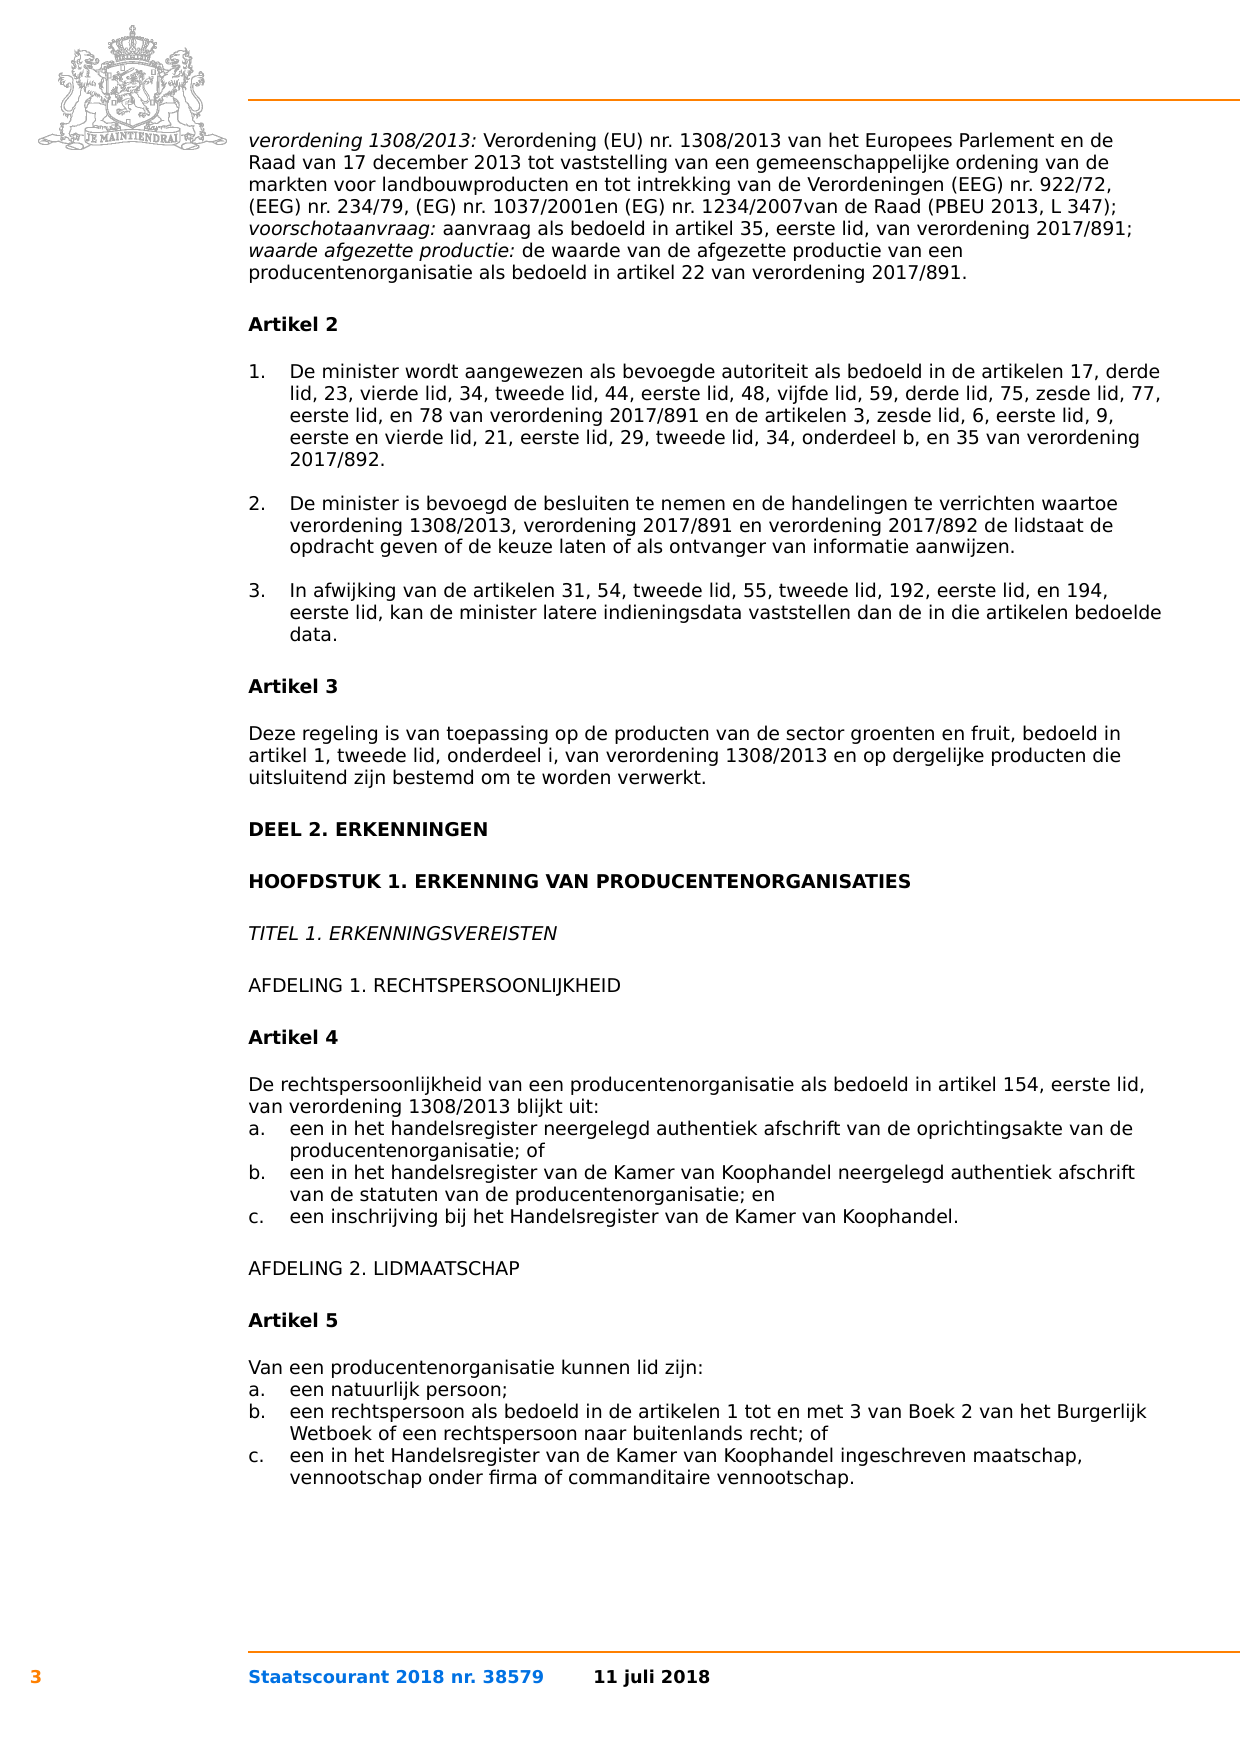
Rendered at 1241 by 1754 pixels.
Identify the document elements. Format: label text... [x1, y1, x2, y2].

picture [38, 25, 227, 150]
subtitle AFDELING 2. LIDMAATSCHAP [248, 1258, 1163, 1280]
text waarde afgezette productie: de waarde van de afgezette productie van een producentenorganisatie als bedoeld in artikel 22 van verordening 2017/891. [248, 240, 1163, 284]
subtitle Artikel 4 [248, 1027, 1163, 1049]
subtitle DEEL 2. ERKENNINGEN [248, 819, 1163, 841]
text voorschotaanvraag: aanvraag als bedoeld in artikel 35, eerste lid, van verordening 2017/891; [248, 218, 1163, 240]
subtitle TITEL 1. ERKENNINGSVEREISTEN [248, 923, 1163, 945]
text Van een producentenorganisatie kunnen lid zijn: [248, 1357, 1163, 1379]
text b. een rechtspersoon als bedoeld in de artikelen 1 tot en met 3 van Boek 2 van het Burgerlijk Wetboek of een rechtspersoon naar buitenlands recht; of [248, 1401, 1163, 1445]
text c. een in het Handelsregister van de Kamer van Koophandel ingeschreven maatschap, vennootschap onder firma of commanditaire vennootschap. [248, 1445, 1163, 1489]
text verordening 1308/2013: Verordening (EU) nr. 1308/2013 van het Europees Parlement en de Raad van 17 december 2013 tot vaststelling van een gemeenschappelijke ordening van de markten voor landbouwproducten en tot intrekking van de Verordeningen (EEG) nr. 922/72, (EEG) nr. 234/79, (EG) nr. 1037/2001en (EG) nr. 1234/2007van de Raad (PBEU 2013, L 347); [248, 130, 1163, 218]
subtitle HOOFDSTUK 1. ERKENNING VAN PRODUCENTENORGANISATIES [248, 871, 1163, 893]
text Deze regeling is van toepassing op de producten van de sector groenten en fruit, bedoeld in artikel 1, tweede lid, onderdeel i, van verordening 1308/2013 en op dergelijke producten die uitsluitend zijn bestemd om te worden verwerkt. [248, 723, 1163, 789]
text c. een inschrijving bij het Handelsregister van de Kamer van Koophandel. [248, 1206, 1163, 1228]
text b. een in het handelsregister van de Kamer van Koophandel neergelegd authentiek afschrift van de statuten van de producentenorganisatie; en [248, 1162, 1163, 1206]
text De rechtspersoonlijkheid van een producentenorganisatie als bedoeld in artikel 154, eerste lid, van verordening 1308/2013 blijkt uit: [248, 1074, 1163, 1118]
subtitle AFDELING 1. RECHTSPERSOONLIJKHEID [248, 975, 1163, 997]
text 1. De minister wordt aangewezen als bevoegde autoriteit als bedoeld in de artikelen 17, derde lid, 23, vierde lid, 34, tweede lid, 44, eerste lid, 48, vijfde lid, 59, derde lid, 75, zesde lid, 77, eerste lid, en 78 van verordening 2017/891 en de artikelen 3, zesde lid, 6, eerste lid, 9, eerste en vierde lid, 21, eerste lid, 29, tweede lid, 34, onderdeel b, en 35 van verordening 2017/892. [248, 361, 1163, 471]
text a. een in het handelsregister neergelegd authentiek afschrift van de oprichtingsakte van de producentenorganisatie; of [248, 1118, 1163, 1162]
text a. een natuurlijk persoon; [248, 1379, 1163, 1401]
subtitle Artikel 5 [248, 1310, 1163, 1332]
subtitle Artikel 2 [248, 314, 1163, 336]
text 3. In afwijking van de artikelen 31, 54, tweede lid, 55, tweede lid, 192, eerste lid, en 194, eerste lid, kan de minister latere indieningsdata vaststellen dan de in die artikelen bedoelde data. [248, 580, 1163, 646]
text 2. De minister is bevoegd de besluiten te nemen en de handelingen te verrichten waartoe verordening 1308/2013, verordening 2017/891 en verordening 2017/892 de lidstaat de opdracht geven of de keuze laten of als ontvanger van informatie aanwijzen. [248, 492, 1163, 558]
subtitle Artikel 3 [248, 676, 1163, 698]
